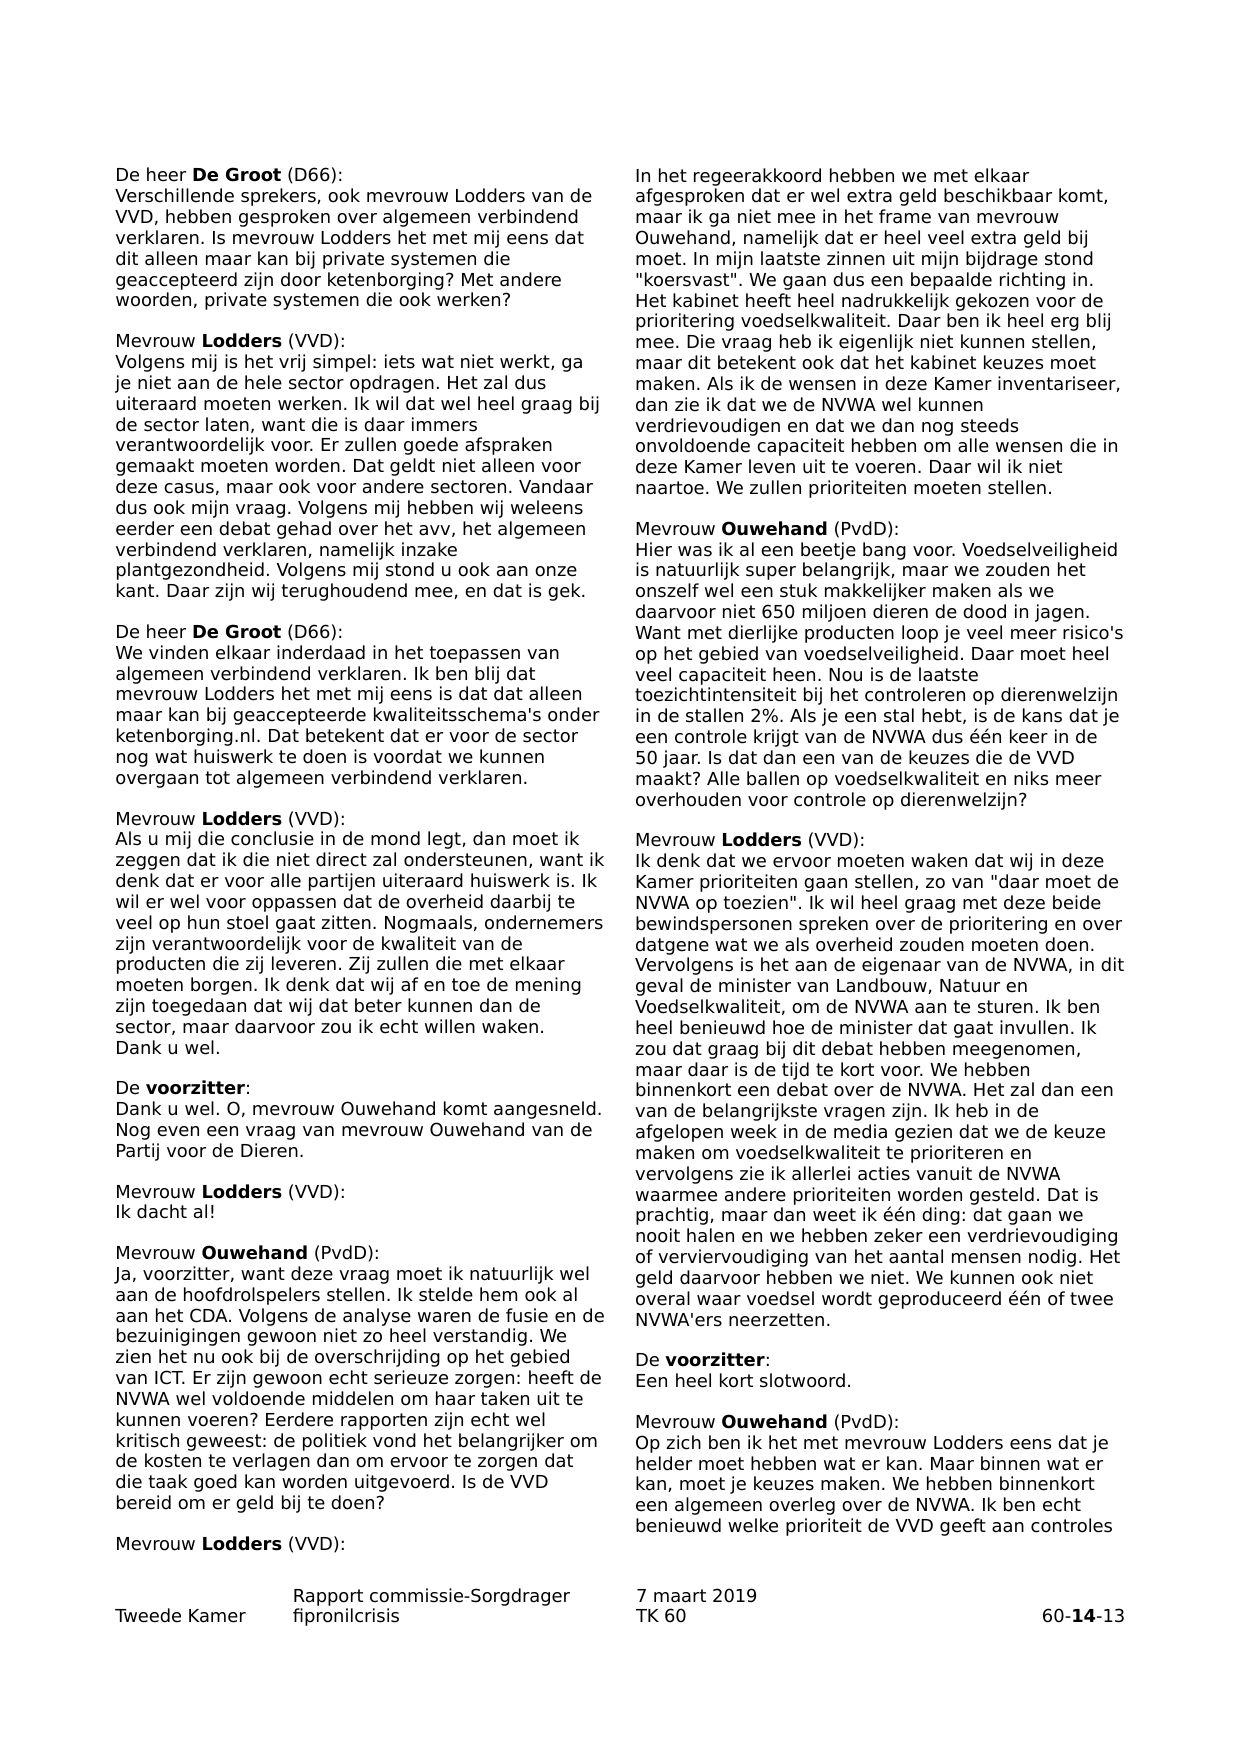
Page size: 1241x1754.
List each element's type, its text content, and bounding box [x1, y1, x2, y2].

text Mevrouw Lodders (VVD): [635, 830, 1125, 851]
text Een heel kort slotwoord. [635, 1371, 1125, 1392]
text Als u mij die conclusie in de mond legt, dan moet ik zeggen dat ik die niet direct zal ondersteunen, want ik denk dat er voor alle partijen uiteraard huiswerk is. Ik wil er wel voor oppassen dat de overheid daarbij te veel op hun stoel gaat zitten. Nogmaals, ondernemers zijn verantwoordelijk voor de kwaliteit van de producten die zij leveren. Zij zullen die met elkaar moeten borgen. Ik denk dat wij af en toe de mening zijn toegedaan dat wij dat beter kunnen dan de sector, maar daarvoor zou ik echt willen waken. [115, 829, 605, 1037]
text Ik dacht al! [115, 1202, 605, 1223]
text We vinden elkaar inderdaad in het toepassen van algemeen verbindend verklaren. Ik ben blij dat mevrouw Lodders het met mij eens is dat dat alleen maar kan bij geaccepteerde kwaliteitsschema's onder ketenborging.nl. Dat betekent dat er voor de sector nog wat huiswerk te doen is voordat we kunnen overgaan tot algemeen verbindend verklaren. [115, 642, 605, 788]
text De voorzitter: [115, 1078, 605, 1099]
text Op zich ben ik het met mevrouw Lodders eens dat je helder moet hebben wat er kan. Maar binnen wat er kan, moet je keuzes maken. We hebben binnenkort een algemeen overleg over de NVWA. Ik ben echt benieuwd welke prioriteit de VVD geeft aan controles [635, 1432, 1125, 1537]
text Mevrouw Lodders (VVD): [115, 1534, 605, 1554]
text In het regeerakkoord hebben we met elkaar afgesproken dat er wel extra geld beschikbaar komt, maar ik ga niet mee in het frame van mevrouw Ouwehand, namelijk dat er heel veel extra geld bij moet. In mijn laatste zinnen uit mijn bijdrage stond "koersvast". We gaan dus een bepaalde richting in. Het kabinet heeft heel nadrukkelijk gekozen voor de prioritering voedselkwaliteit. Daar ben ik heel erg blij mee. Die vraag heb ik eigenlijk niet kunnen stellen, maar dit betekent ook dat het kabinet keuzes moet maken. Als ik de wensen in deze Kamer inventariseer, dan zie ik dat we de NVWA wel kunnen verdrievoudigen en dat we dan nog steeds onvoldoende capaciteit hebben om alle wensen die in deze Kamer leven uit te voeren. Daar wil ik niet naartoe. We zullen prioriteiten moeten stellen. [635, 165, 1125, 499]
text Mevrouw Ouwehand (PvdD): [115, 1243, 605, 1264]
text Dank u wel. [115, 1037, 605, 1058]
text Ja, voorzitter, want deze vraag moet ik natuurlijk wel aan de hoofdrolspelers stellen. Ik stelde hem ook al aan het CDA. Volgens de analyse waren de fusie en de bezuinigingen gewoon niet zo heel verstandig. We zien het nu ook bij de overschrijding op het gebied van ICT. Er zijn gewoon echt serieuze zorgen: heeft de NVWA wel voldoende middelen om haar taken uit te kunnen voeren? Eerdere rapporten zijn echt wel kritisch geweest: de politiek vond het belangrijker om de kosten te verlagen dan om ervoor te zorgen dat die taak goed kan worden uitgevoerd. Is de VVD bereid om er geld bij te doen? [115, 1264, 605, 1514]
text Mevrouw Lodders (VVD): [115, 331, 605, 352]
text Mevrouw Ouwehand (PvdD): [635, 1412, 1125, 1432]
text Mevrouw Lodders (VVD): [115, 808, 605, 829]
text Ik denk dat we ervoor moeten waken dat wij in deze Kamer prioriteiten gaan stellen, zo van "daar moet de NVWA op toezien". Ik wil heel graag met deze beide bewindspersonen spreken over de prioritering en over datgene wat we als overheid zouden moeten doen. Vervolgens is het aan de eigenaar van de NVWA, in dit geval de minister van Landbouw, Natuur en Voedselkwaliteit, om de NVWA aan te sturen. Ik ben heel benieuwd hoe de minister dat gaat invullen. Ik zou dat graag bij dit debat hebben meegenomen, maar daar is de tijd te kort voor. We hebben binnenkort een debat over de NVWA. Het zal dan een van de belangrijkste vragen zijn. Ik heb in de afgelopen week in de media gezien dat we de keuze maken om voedselkwaliteit te prioriteren en vervolgens zie ik allerlei acties vanuit de NVWA waarmee andere prioriteiten worden gesteld. Dat is prachtig, maar dan weet ik één ding: dat gaan we nooit halen en we hebben zeker een verdrievoudiging of verviervoudiging van het aantal mensen nodig. Het geld daarvoor hebben we niet. We kunnen ook niet overal waar voedsel wordt geproduceerd één of twee NVWA'ers neerzetten. [635, 851, 1125, 1330]
text De heer De Groot (D66): [115, 165, 605, 186]
text Volgens mij is het vrij simpel: iets wat niet werkt, ga je niet aan de hele sector opdragen. Het zal dus uiteraard moeten werken. Ik wil dat wel heel graag bij de sector laten, want die is daar immers verantwoordelijk voor. Er zullen goede afspraken gemaakt moeten worden. Dat geldt niet alleen voor deze casus, maar ook voor andere sectoren. Vandaar dus ook mijn vraag. Volgens mij hebben wij weleens eerder een debat gehad over het avv, het algemeen verbindend verklaren, namelijk inzake plantgezondheid. Volgens mij stond u ook aan onze kant. Daar zijn wij terughoudend mee, en dat is gek. [115, 352, 605, 602]
text Mevrouw Ouwehand (PvdD): [635, 519, 1125, 539]
text Dank u wel. O, mevrouw Ouwehand komt aangesneld. Nog even een vraag van mevrouw Ouwehand van de Partij voor de Dieren. [115, 1099, 605, 1161]
text De heer De Groot (D66): [115, 622, 605, 642]
text De voorzitter: [635, 1350, 1125, 1371]
text Mevrouw Lodders (VVD): [115, 1181, 605, 1202]
text Hier was ik al een beetje bang voor. Voedselveiligheid is natuurlijk super belangrijk, maar we zouden het onszelf wel een stuk makkelijker maken als we daarvoor niet 650 miljoen dieren de dood in jagen. Want met dierlijke producten loop je veel meer risico's op het gebied van voedselveiligheid. Daar moet heel veel capaciteit heen. Nou is de laatste toezichtintensiteit bij het controleren op dierenwelzijn in de stallen 2%. Als je een stal hebt, is de kans dat je een controle krijgt van de NVWA dus één keer in de 50 jaar. Is dat dan een van de keuzes die de VVD maakt? Alle ballen op voedselkwaliteit en niks meer overhouden voor controle op dierenwelzijn? [635, 539, 1125, 810]
text Verschillende sprekers, ook mevrouw Lodders van de VVD, hebben gesproken over algemeen verbindend verklaren. Is mevrouw Lodders het met mij eens dat dit alleen maar kan bij private systemen die geaccepteerd zijn door ketenborging? Met andere woorden, private systemen die ook werken? [115, 186, 605, 311]
